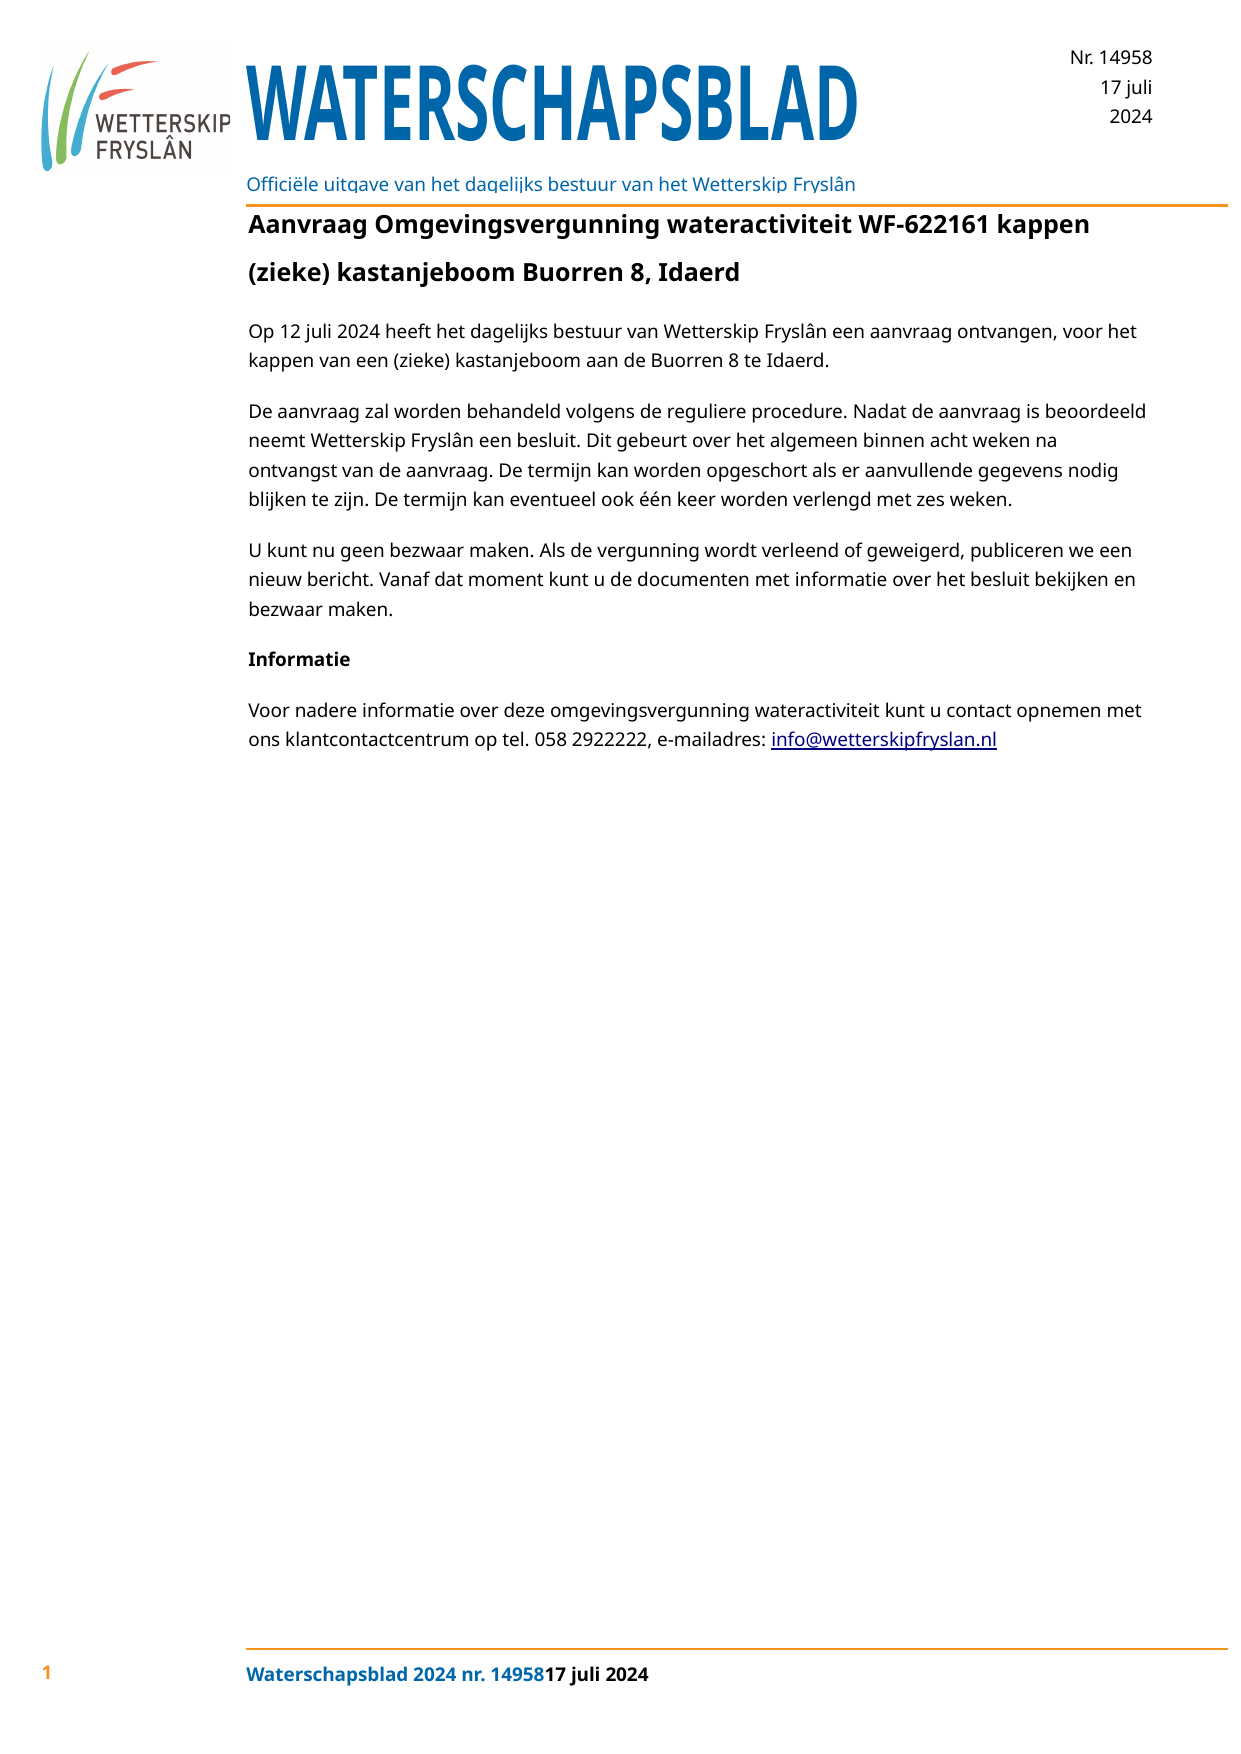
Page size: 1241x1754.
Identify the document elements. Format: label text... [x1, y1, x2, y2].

text Informatie [248, 647, 1152, 672]
picture [41, 47, 231, 172]
text Aanvraag Omgevingsvergunning wateractiviteit WF-622161 kappen (zieke) kastanjeboom Buorren 8, Idaerd [248, 207, 1152, 288]
text U kunt nu geen bezwaar maken. Als de vergunning wordt verleend of geweigerd, publiceren we een nieuw bericht. Vanaf dat moment kunt u de documenten met informatie over het besluit bekijken en bezwaar maken. [248, 537, 1152, 622]
text Voor nadere informatie over deze omgevingsvergunning wateractiviteit kunt u contact opnemen met ons klantcontactcentrum op tel. 058 2922222, e-mailadres: info@wetterskipfryslan.nl [248, 697, 1152, 752]
text De aanvraag zal worden behandeld volgens de reguliere procedure. Nadat de aanvraag is beoordeeld neemt Wetterskip Fryslân een besluit. Dit gebeurt over het algemeen binnen acht weken na ontvangst van de aanvraag. De termijn kan worden opgeschort als er aanvullende gegevens nodig blijken te zijn. De termijn kan eventueel ook één keer worden verlengd met zes weken. [248, 398, 1152, 512]
text Op 12 juli 2024 heeft het dagelijks bestuur van Wetterskip Fryslân een aanvraag ontvangen, voor het kappen van een (zieke) kastanjeboom aan de Buorren 8 te Idaerd. [248, 318, 1152, 373]
